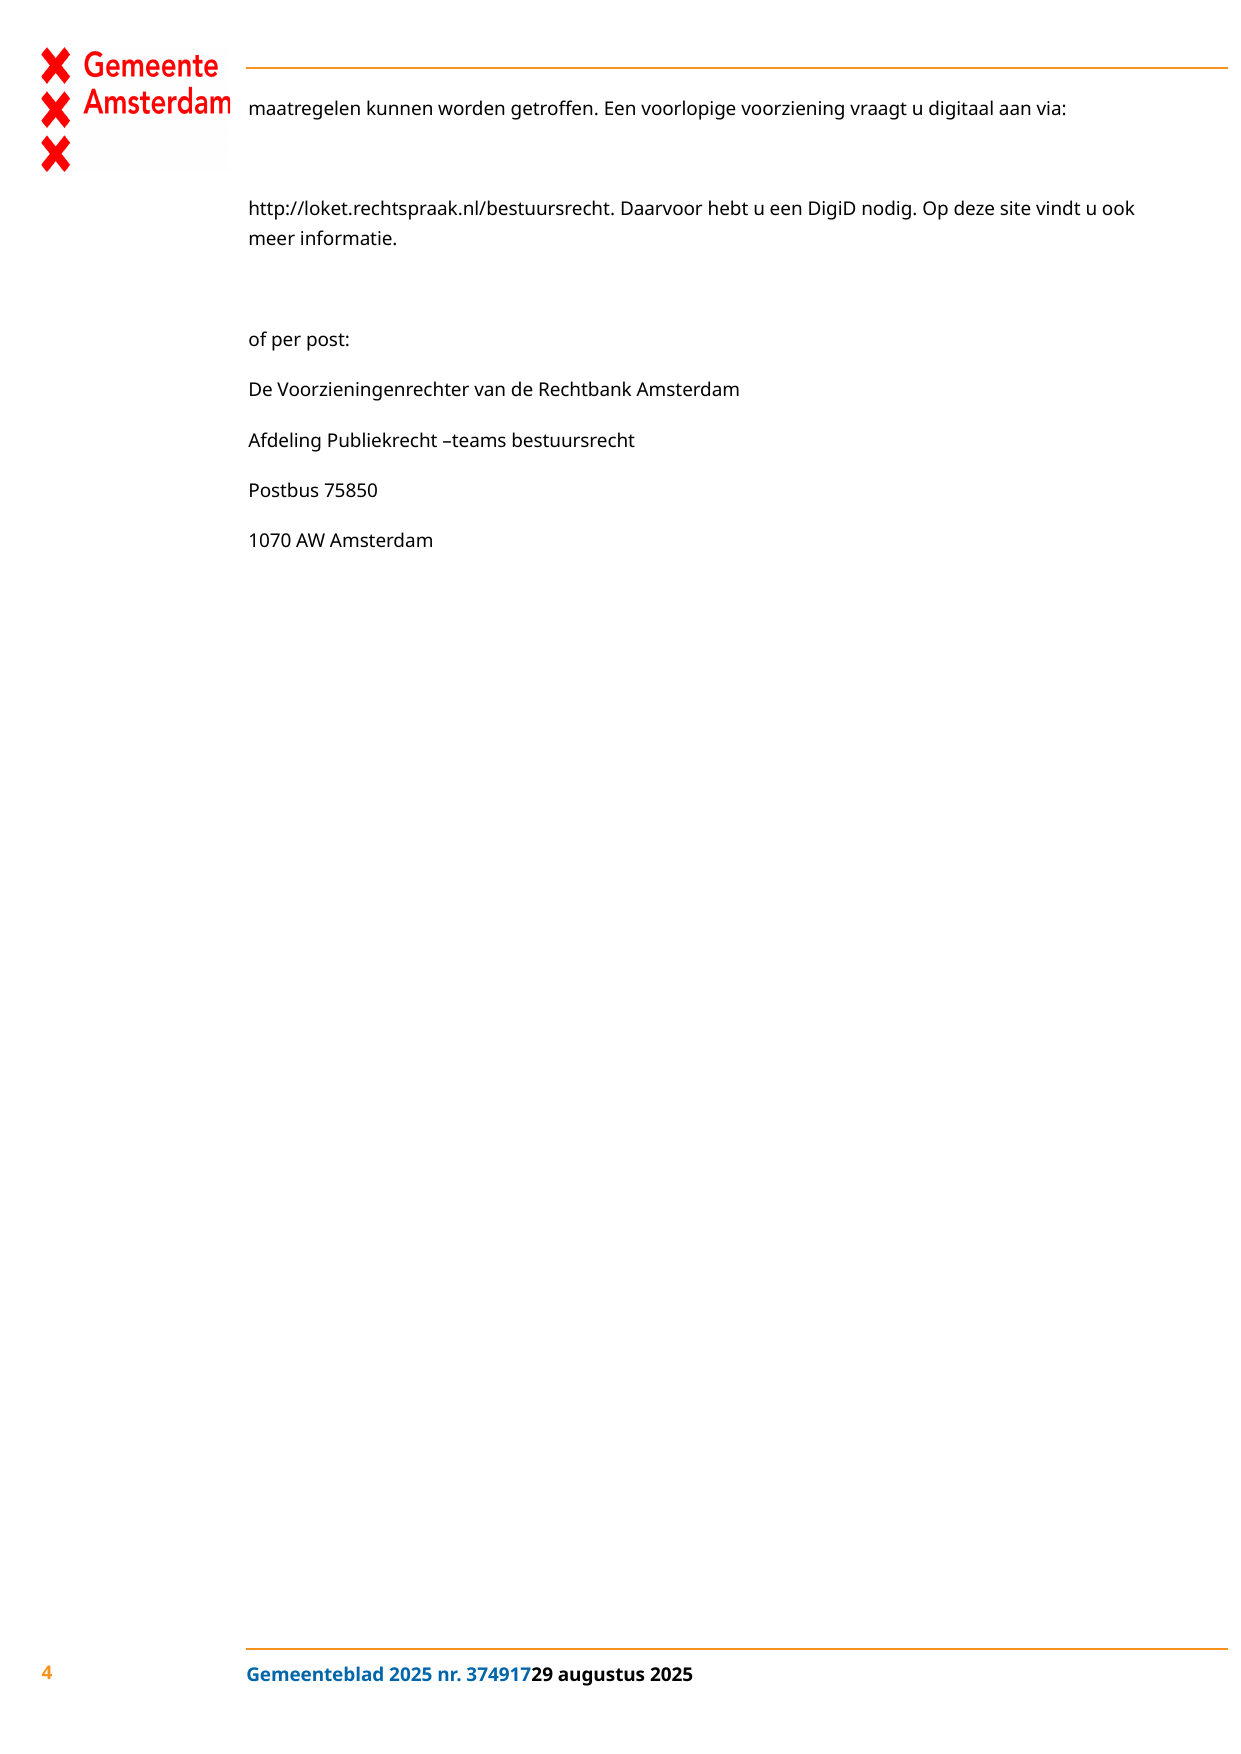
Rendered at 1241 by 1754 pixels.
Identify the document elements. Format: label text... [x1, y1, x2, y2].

text De Voorzieningenrechter van de Rechtbank Amsterdam [248, 376, 1152, 402]
text maatregelen kunnen worden getroffen. Een voorlopige voorziening vraagt u digitaal aan via: [248, 95, 1152, 121]
text of per post: [248, 326, 1152, 352]
text Afdeling Publiekrecht –teams bestuursrecht [248, 427, 1152, 453]
text Postbus 75850 [248, 477, 1152, 503]
text http://loket.rechtspraak.nl/bestuursrecht. Daarvoor hebt u een DigiD nodig. Op deze site vindt u ook meer informatie. [248, 196, 1152, 251]
text 1070 AW Amsterdam [248, 528, 1152, 553]
picture [41, 47, 231, 172]
